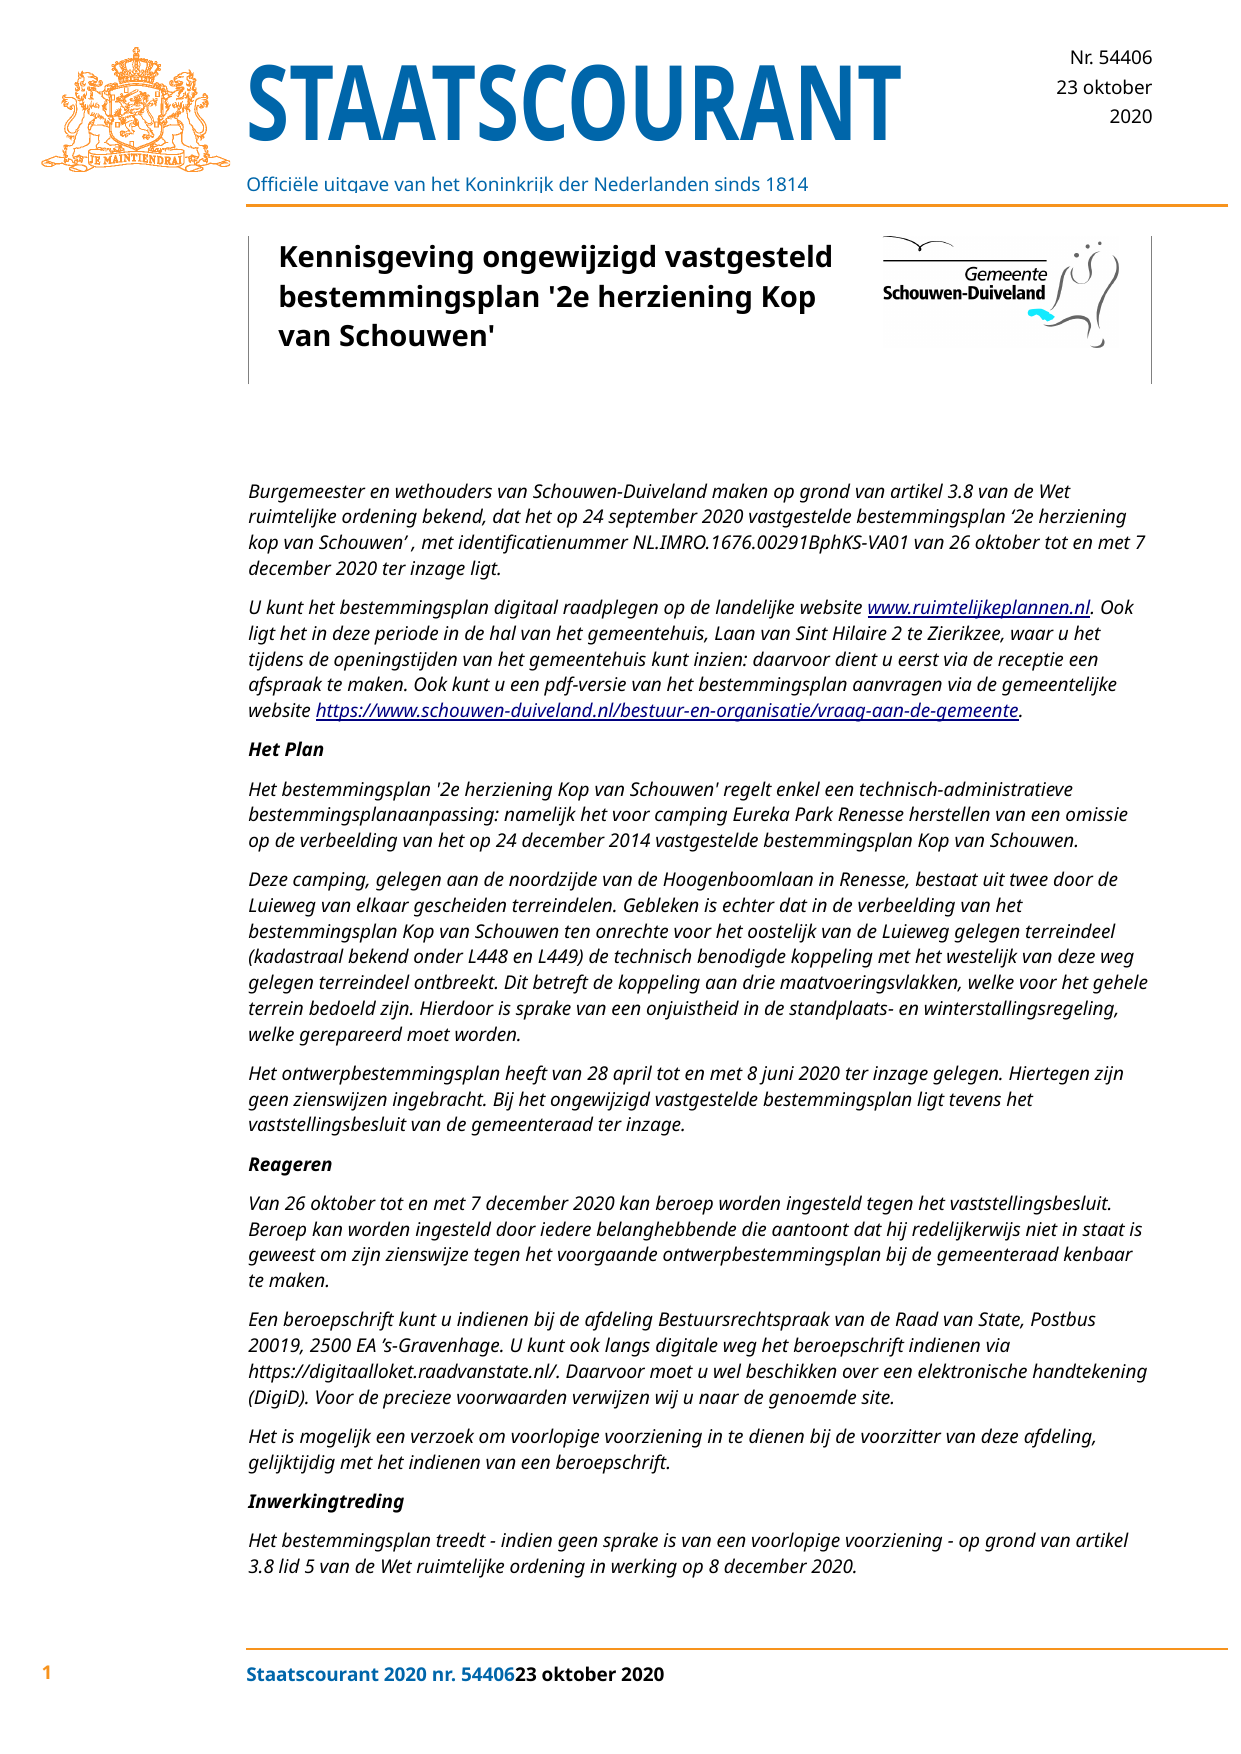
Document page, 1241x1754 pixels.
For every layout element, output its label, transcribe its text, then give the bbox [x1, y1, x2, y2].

text Het bestemmingsplan treedt - indien geen sprake is van een voorlopige voorziening - op grond van artikel 3.8 lid 5 van de Wet ruimtelijke ordening in werking op 8 december 2020. [248, 1527, 1152, 1579]
text Reageren [248, 1151, 1152, 1177]
text Het bestemmingsplan '2e herziening Kop van Schouwen' regelt enkel een technisch-administratieve bestemmingsplanaanpassing: namelijk het voor camping Eureka Park Renesse herstellen van een omissie op de verbeelding van het op 24 december 2014 vastgestelde bestemmingsplan Kop van Schouwen. [248, 776, 1152, 853]
table_header Kennisgeving ongewijzigd vastgesteld bestemmingsplan '2e herziening Kop van Schouwen' [249, 236, 850, 384]
picture [41, 47, 231, 172]
text Van 26 oktober tot en met 7 december 2020 kan beroep worden ingesteld tegen het vaststellingsbesluit. Beroep kan worden ingesteld door iedere belanghebbende die aantoont dat hij redelijkerwijs niet in staat is geweest om zijn zienswijze tegen het voorgaande ontwerpbestemmingsplan bij de gemeenteraad kenbaar te maken. [248, 1190, 1152, 1293]
text Het is mogelijk een verzoek om voorlopige voorziening in te dienen bij de voorzitter van deze afdeling, gelijktijdig met het indienen van een beroepschrift. [248, 1423, 1152, 1474]
picture [882, 236, 1119, 348]
table_header [850, 236, 1151, 384]
text Burgemeester en wethouders van Schouwen-Duiveland maken op grond van artikel 3.8 van de Wet ruimtelijke ordening bekend, dat het op 24 september 2020 vastgestelde bestemmingsplan ‘2e herziening kop van Schouwen’ , met identificatienummer NL.IMRO.1676.00291BphKS-VA01 van 26 oktober tot en met 7 december 2020 ter inzage ligt. [248, 478, 1152, 581]
text Inwerkingtreding [248, 1488, 1152, 1514]
text Deze camping, gelegen aan de noordzijde van de Hoogenboomlaan in Renesse, bestaat uit twee door de Luieweg van elkaar gescheiden terreindelen. Gebleken is echter dat in de verbeelding van het bestemmingsplan Kop van Schouwen ten onrechte voor het oostelijk van de Luieweg gelegen terreindeel (kadastraal bekend onder L448 en L449) de technisch benodigde koppeling met het westelijk van deze weg gelegen terreindeel ontbreekt. Dit betreft de koppeling aan drie maatvoeringsvlakken, welke voor het gehele terrein bedoeld zijn. Hierdoor is sprake van een onjuistheid in de standplaats- en winterstallingsregeling, welke gerepareerd moet worden. [248, 867, 1152, 1047]
text Een beroepschrift kunt u indienen bij de afdeling Bestuursrechtspraak van de Raad van State, Postbus 20019, 2500 EA ’s-Gravenhage. U kunt ook langs digitale weg het beroepschrift indienen via https://digitaalloket.raadvanstate.nl/. Daarvoor moet u wel beschikken over een elektronische handtekening (DigiD). Voor de precieze voorwaarden verwijzen wij u naar de genoemde site. [248, 1307, 1152, 1409]
text Het ontwerpbestemmingsplan heeft van 28 april tot en met 8 juni 2020 ter inzage gelegen. Hiertegen zijn geen zienswijzen ingebracht. Bij het ongewijzigd vastgestelde bestemmingsplan ligt tevens het vaststellingsbesluit van de gemeenteraad ter inzage. [248, 1060, 1152, 1137]
text U kunt het bestemmingsplan digitaal raadplegen op de landelijke website www.ruimtelijkeplannen.nl. Ook ligt het in deze periode in de hal van het gemeentehuis, Laan van Sint Hilaire 2 te Zierikzee, waar u het tijdens de openingstijden van het gemeentehuis kunt inzien: daarvoor dient u eerst via de receptie een afspraak te maken. Ook kunt u een pdf-versie van het bestemmingsplan aanvragen via de gemeentelijke website https://www.schouwen-duiveland.nl/bestuur-en-organisatie/vraag-aan-de-gemeente. [248, 594, 1152, 723]
text Het Plan [248, 737, 1152, 762]
